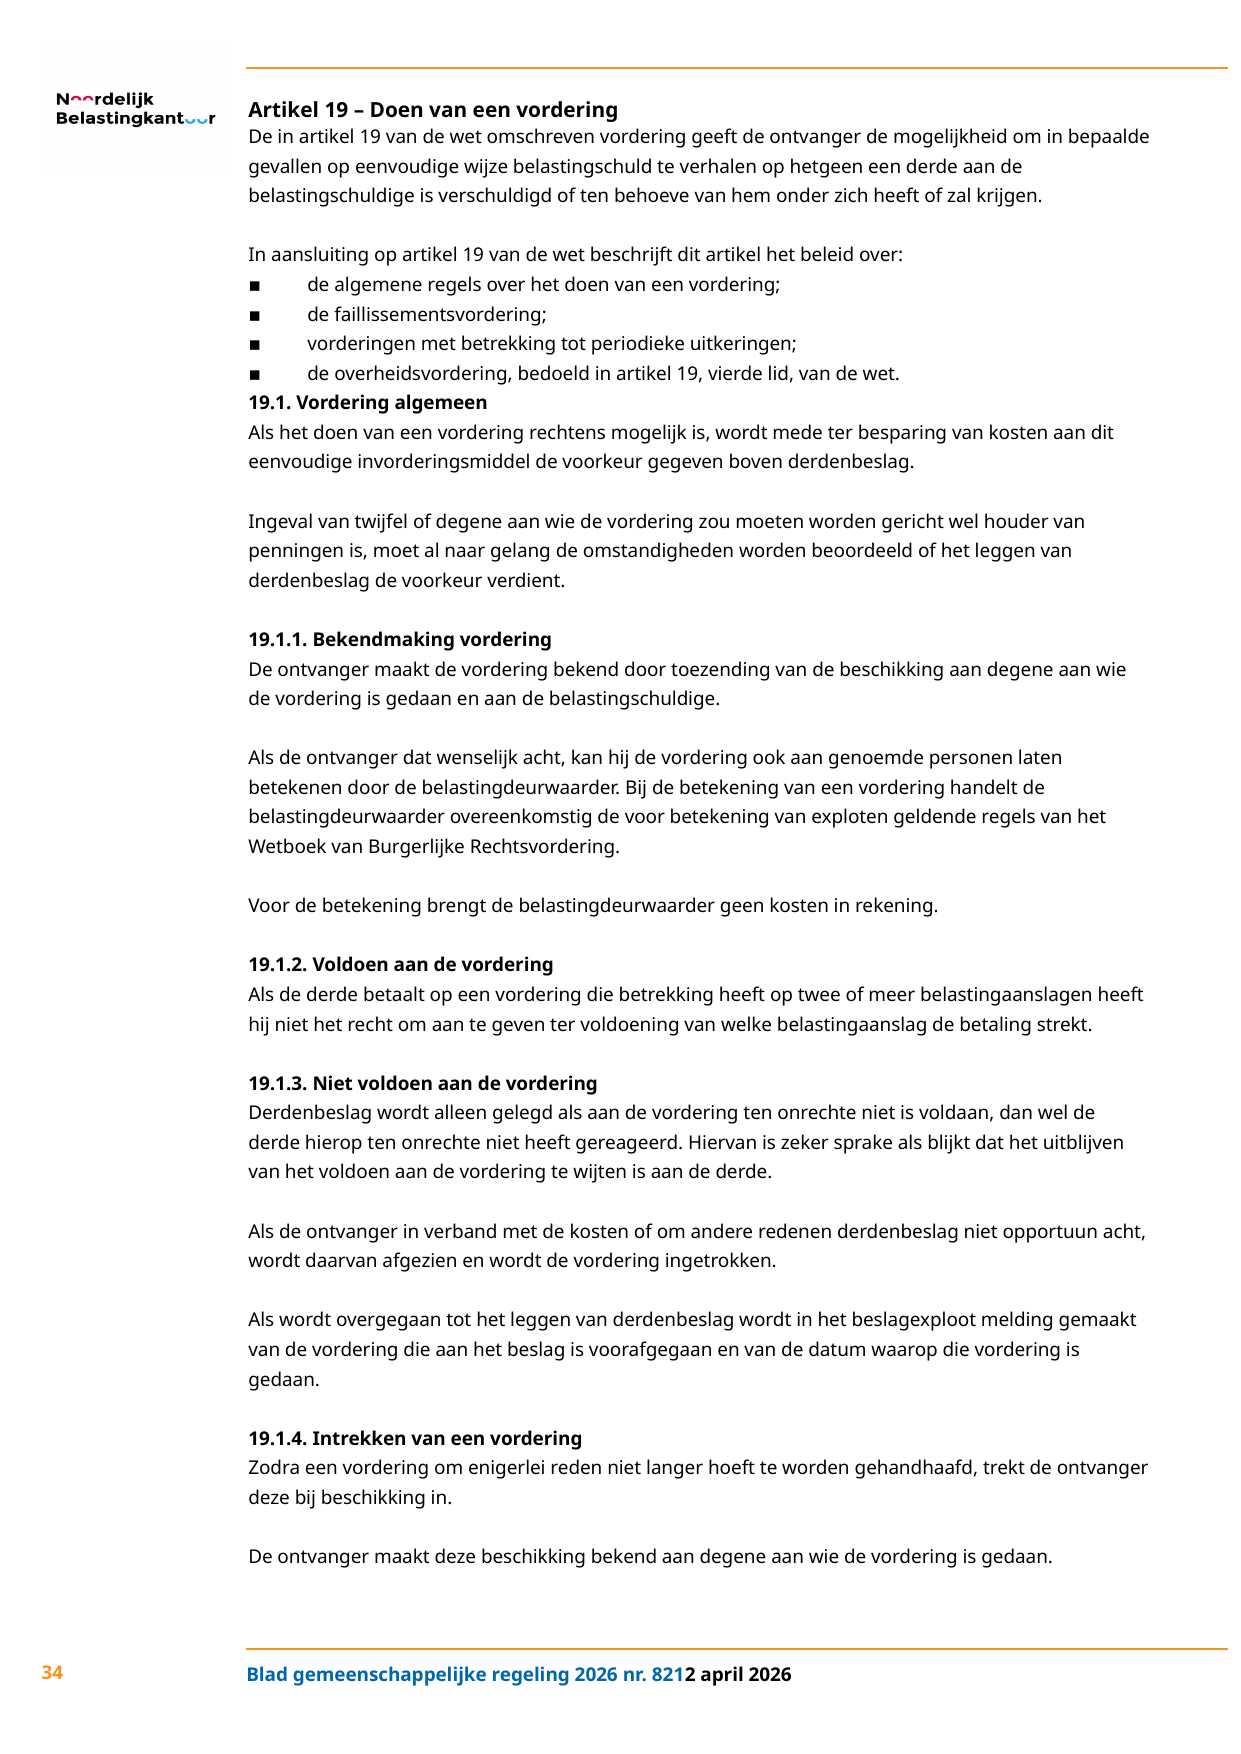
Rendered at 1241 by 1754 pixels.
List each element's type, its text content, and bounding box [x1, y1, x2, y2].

text Als het doen van een vordering rechtens mogelijk is, wordt mede ter besparing van kosten aan dit eenvoudige invorderingsmiddel de voorkeur gegeven boven derdenbeslag. [248, 419, 1152, 474]
list de faillissementsvordering; [248, 301, 1152, 326]
text Als de derde betaalt op een vordering die betrekking heeft op twee of meer belastingaanslagen heeft hij niet het recht om aan te geven ter voldoening van welke belastingaanslag de betaling strekt. [248, 981, 1152, 1036]
text 19.1.2. Voldoen aan de vordering [248, 952, 1152, 977]
text 19.1.3. Niet voldoen aan de vordering [248, 1070, 1152, 1096]
text Als de ontvanger in verband met de kosten of om andere redenen derdenbeslag niet opportuun acht, wordt daarvan afgezien en wordt de vordering ingetrokken. [248, 1218, 1152, 1273]
list de algemene regels over het doen van een vordering; [248, 271, 1152, 297]
text Voor de betekening brengt de belastingdeurwaarder geen kosten in rekening. [248, 892, 1152, 918]
text De ontvanger maakt deze beschikking bekend aan degene aan wie de vordering is gedaan. [248, 1543, 1152, 1569]
text In aansluiting op artikel 19 van de wet beschrijft dit artikel het beleid over: [248, 242, 1152, 267]
text Ingeval van twijfel of degene aan wie de vordering zou moeten worden gericht wel houder van penningen is, moet al naar gelang de omstandigheden worden beoordeeld of het leggen van derdenbeslag de voorkeur verdient. [248, 508, 1152, 593]
text Artikel 19 – Doen van een vordering [248, 95, 1152, 123]
list de overheidsvordering, bedoeld in artikel 19, vierde lid, van de wet. [248, 360, 1152, 386]
list vorderingen met betrekking tot periodieke uitkeringen; [248, 330, 1152, 356]
text Als wordt overgegaan tot het leggen van derdenbeslag wordt in het beslagexploot melding gemaakt van de vordering die aan het beslag is voorafgegaan en van de datum waarop die vordering is gedaan. [248, 1307, 1152, 1391]
text Zodra een vordering om enigerlei reden niet langer hoeft te worden gehandhaafd, trekt de ontvanger deze bij beschikking in. [248, 1454, 1152, 1510]
text De in artikel 19 van de wet omschreven vordering geeft de ontvanger de mogelijkheid om in bepaalde gevallen op eenvoudige wijze belastingschuld te verhalen op hetgeen een derde aan de belastingschuldige is verschuldigd of ten behoeve van hem onder zich heeft of zal krijgen. [248, 123, 1152, 208]
text De ontvanger maakt de vordering bekend door toezending van de beschikking aan degene aan wie de vordering is gedaan en aan de belastingschuldige. [248, 656, 1152, 711]
text 19.1. Vordering algemeen [248, 389, 1152, 415]
text Derdenbeslag wordt alleen gelegd als aan de vordering ten onrechte niet is voldaan, dan wel de derde hierop ten onrechte niet heeft gereageerd. Hiervan is zeker sprake als blijkt dat het uitblijven van het voldoen aan de vordering te wijten is aan de derde. [248, 1099, 1152, 1184]
text 19.1.4. Intrekken van een vordering [248, 1425, 1152, 1451]
text 19.1.1. Bekendmaking vordering [248, 626, 1152, 652]
text Als de ontvanger dat wenselijk acht, kan hij de vordering ook aan genoemde personen laten betekenen door de belastingdeurwaarder. Bij de betekening van een vordering handelt de belastingdeurwaarder overeenkomstig de voor betekening van exploten geldende regels van het Wetboek van Burgerlijke Rechtsvordering. [248, 744, 1152, 859]
picture [41, 47, 231, 172]
